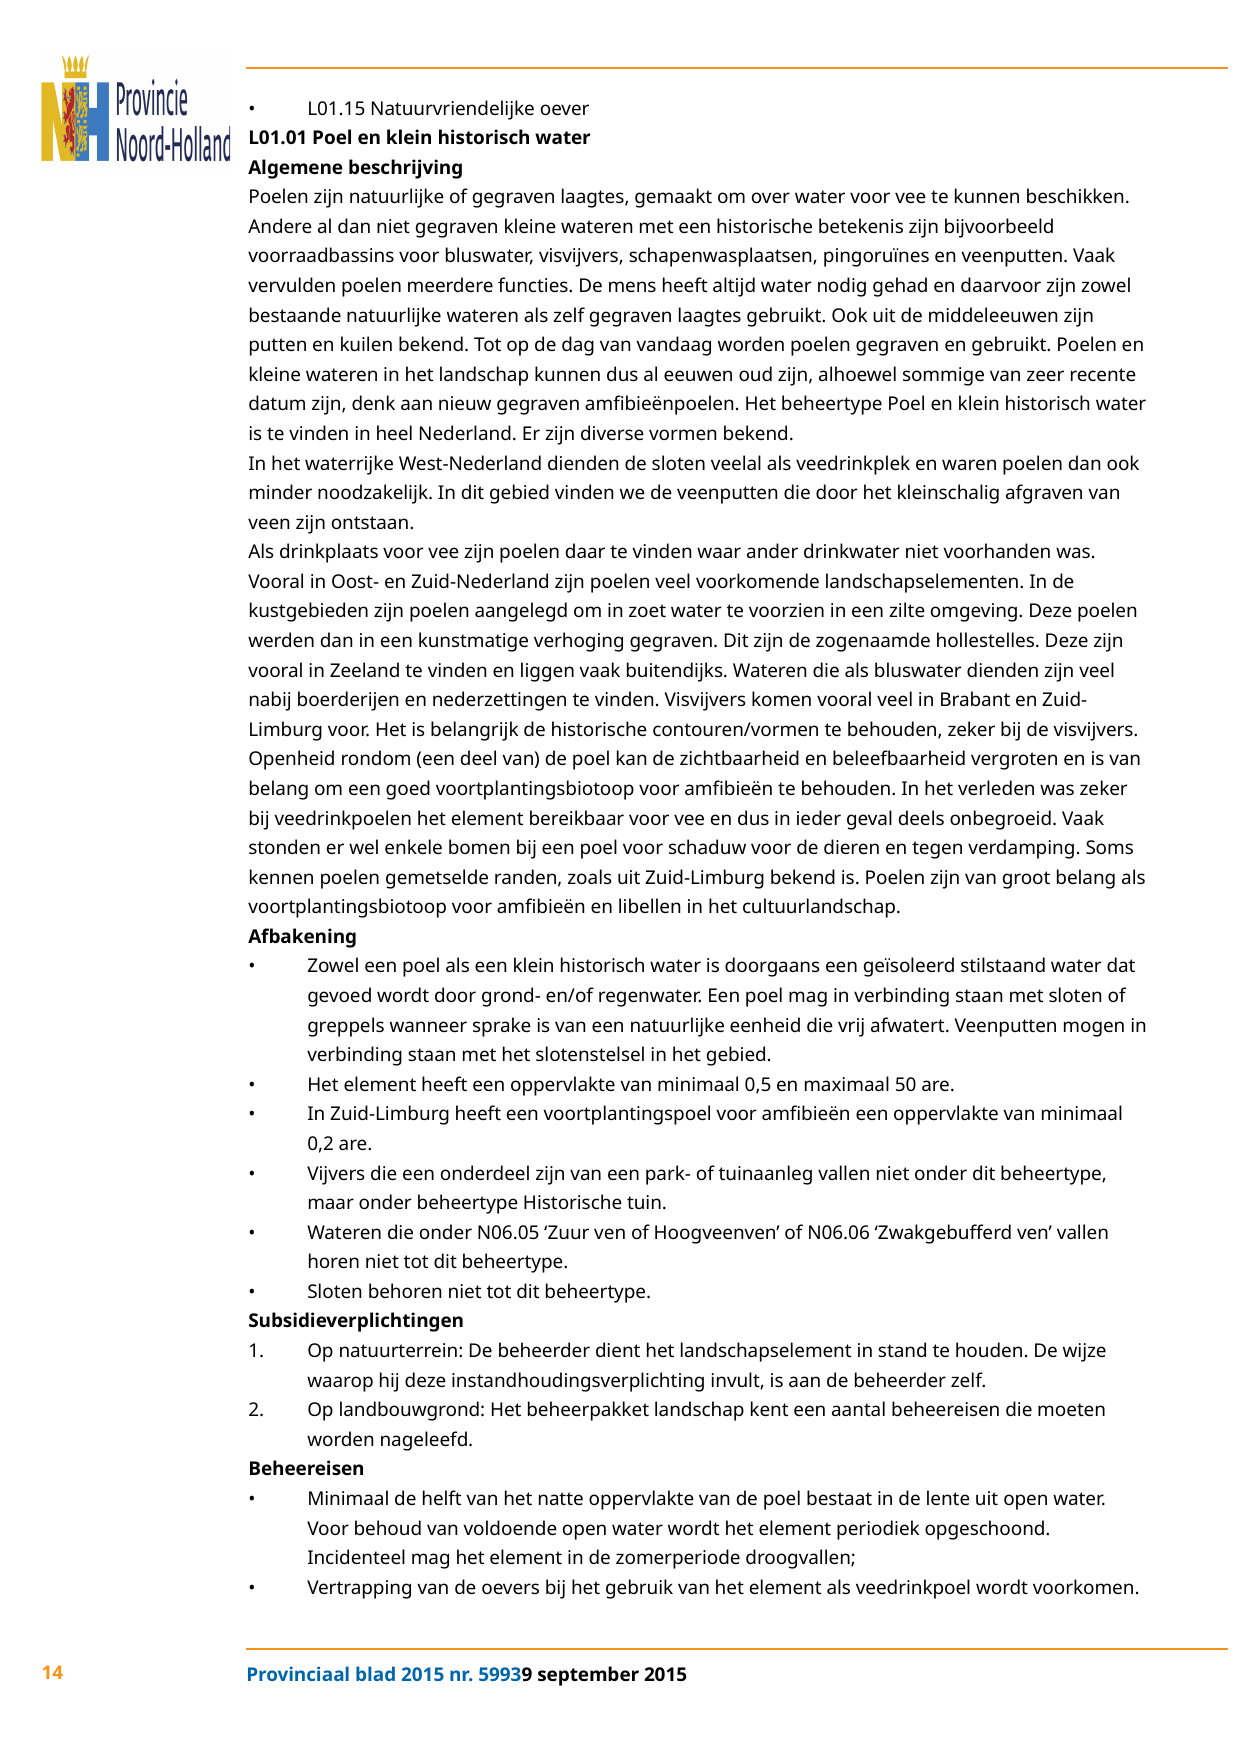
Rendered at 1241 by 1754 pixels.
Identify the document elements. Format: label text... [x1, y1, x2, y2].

text Poelen zijn natuurlijke of gegraven laagtes, gemaakt om over water voor vee te kunnen beschikken. Andere al dan niet gegraven kleine wateren met een historische betekenis zijn bijvoorbeeld voorraadbassins voor bluswater, visvijvers, schapenwasplaatsen, pingoruïnes en veenputten. Vaak vervulden poelen meerdere functies. De mens heeft altijd water nodig gehad en daarvoor zijn zowel bestaande natuurlijke wateren als zelf gegraven laagtes gebruikt. Ook uit de middeleeuwen zijn putten en kuilen bekend. Tot op de dag van vandaag worden poelen gegraven en gebruikt. Poelen en kleine wateren in het landschap kunnen dus al eeuwen oud zijn, alhoewel sommige van zeer recente datum zijn, denk aan nieuw gegraven amfibieënpoelen. Het beheertype Poel en klein historisch water is te vinden in heel Nederland. Er zijn diverse vormen bekend. [248, 183, 1152, 446]
list Minimaal de helft van het natte oppervlakte van de poel bestaat in de lente uit open water. Voor behoud van voldoende open water wordt het element periodiek opgeschoond. Incidenteel mag het element in de zomerperiode droogvallen; [248, 1485, 1152, 1570]
text Subsidieverplichtingen [248, 1308, 1152, 1333]
list Vijvers die een onderdeel zijn van een park- of tuinaanleg vallen niet onder dit beheertype, maar onder beheertype Historische tuin. [248, 1160, 1152, 1215]
list Sloten behoren niet tot dit beheertype. [248, 1278, 1152, 1304]
text Afbakening [248, 923, 1152, 949]
text Openheid rondom (een deel van) de poel kan de zichtbaarheid en beleefbaarheid vergroten en is van belang om een goed voortplantingsbiotoop voor amfibieën te behouden. In het verleden was zeker bij veedrinkpoelen het element bereikbaar voor vee en dus in ieder geval deels onbegroeid. Vaak stonden er wel enkele bomen bij een poel voor schaduw voor de dieren en tegen verdamping. Soms kennen poelen gemetselde randen, zoals uit Zuid-Limburg bekend is. Poelen zijn van groot belang als voortplantingsbiotoop voor amfibieën en libellen in het cultuurlandschap. [248, 746, 1152, 919]
text L01.01 Poel en klein historisch water [248, 124, 1152, 150]
list In Zuid-Limburg heeft een voortplantingspoel voor amfibieën een oppervlakte van minimaal 0,2 are. [248, 1101, 1152, 1156]
list Het element heeft een oppervlakte van minimaal 0,5 en maximaal 50 are. [248, 1071, 1152, 1097]
text Als drinkplaats voor vee zijn poelen daar te vinden waar ander drinkwater niet voorhanden was. Vooral in Oost- en Zuid-Nederland zijn poelen veel voorkomende landschapselementen. In de kustgebieden zijn poelen aangelegd om in zoet water te voorzien in een zilte omgeving. Deze poelen werden dan in een kunstmatige verhoging gegraven. Dit zijn de zogenaamde hollestelles. Deze zijn vooral in Zeeland te vinden en liggen vaak buitendijks. Wateren die als bluswater dienden zijn veel nabij boerderijen en nederzettingen te vinden. Visvijvers komen vooral veel in Brabant en Zuid-Limburg voor. Het is belangrijk de historische contouren/vormen te behouden, zeker bij de visvijvers. [248, 538, 1152, 742]
picture [41, 47, 231, 172]
list Vertrapping van de oevers bij het gebruik van het element als veedrinkpoel wordt voorkomen. [248, 1574, 1152, 1600]
list L01.15 Natuurvriendelijke oever [248, 95, 1152, 121]
text In het waterrijke West-Nederland dienden de sloten veelal als veedrinkplek en waren poelen dan ook minder noodzakelijk. In dit gebied vinden we de veenputten die door het kleinschalig afgraven van veen zijn ontstaan. [248, 450, 1152, 535]
list Zowel een poel als een klein historisch water is doorgaans een geïsoleerd stilstaand water dat gevoed wordt door grond- en/of regenwater. Een poel mag in verbinding staan met sloten of greppels wanneer sprake is van een natuurlijke eenheid die vrij afwatert. Veenputten mogen in verbinding staan met het slotenstelsel in het gebied. [248, 953, 1152, 1067]
list Op natuurterrein: De beheerder dient het landschapselement in stand te houden. De wijze waarop hij deze instandhoudingsverplichting invult, is aan de beheerder zelf. [248, 1337, 1152, 1393]
text Beheereisen [248, 1456, 1152, 1481]
list Wateren die onder N06.05 ‘Zuur ven of Hoogveenven’ of N06.06 ‘Zwakgebufferd ven’ vallen horen niet tot dit beheertype. [248, 1219, 1152, 1274]
list Op landbouwgrond: Het beheerpakket landschap kent een aantal beheereisen die moeten worden nageleefd. [248, 1396, 1152, 1452]
text Algemene beschrijving [248, 154, 1152, 180]
